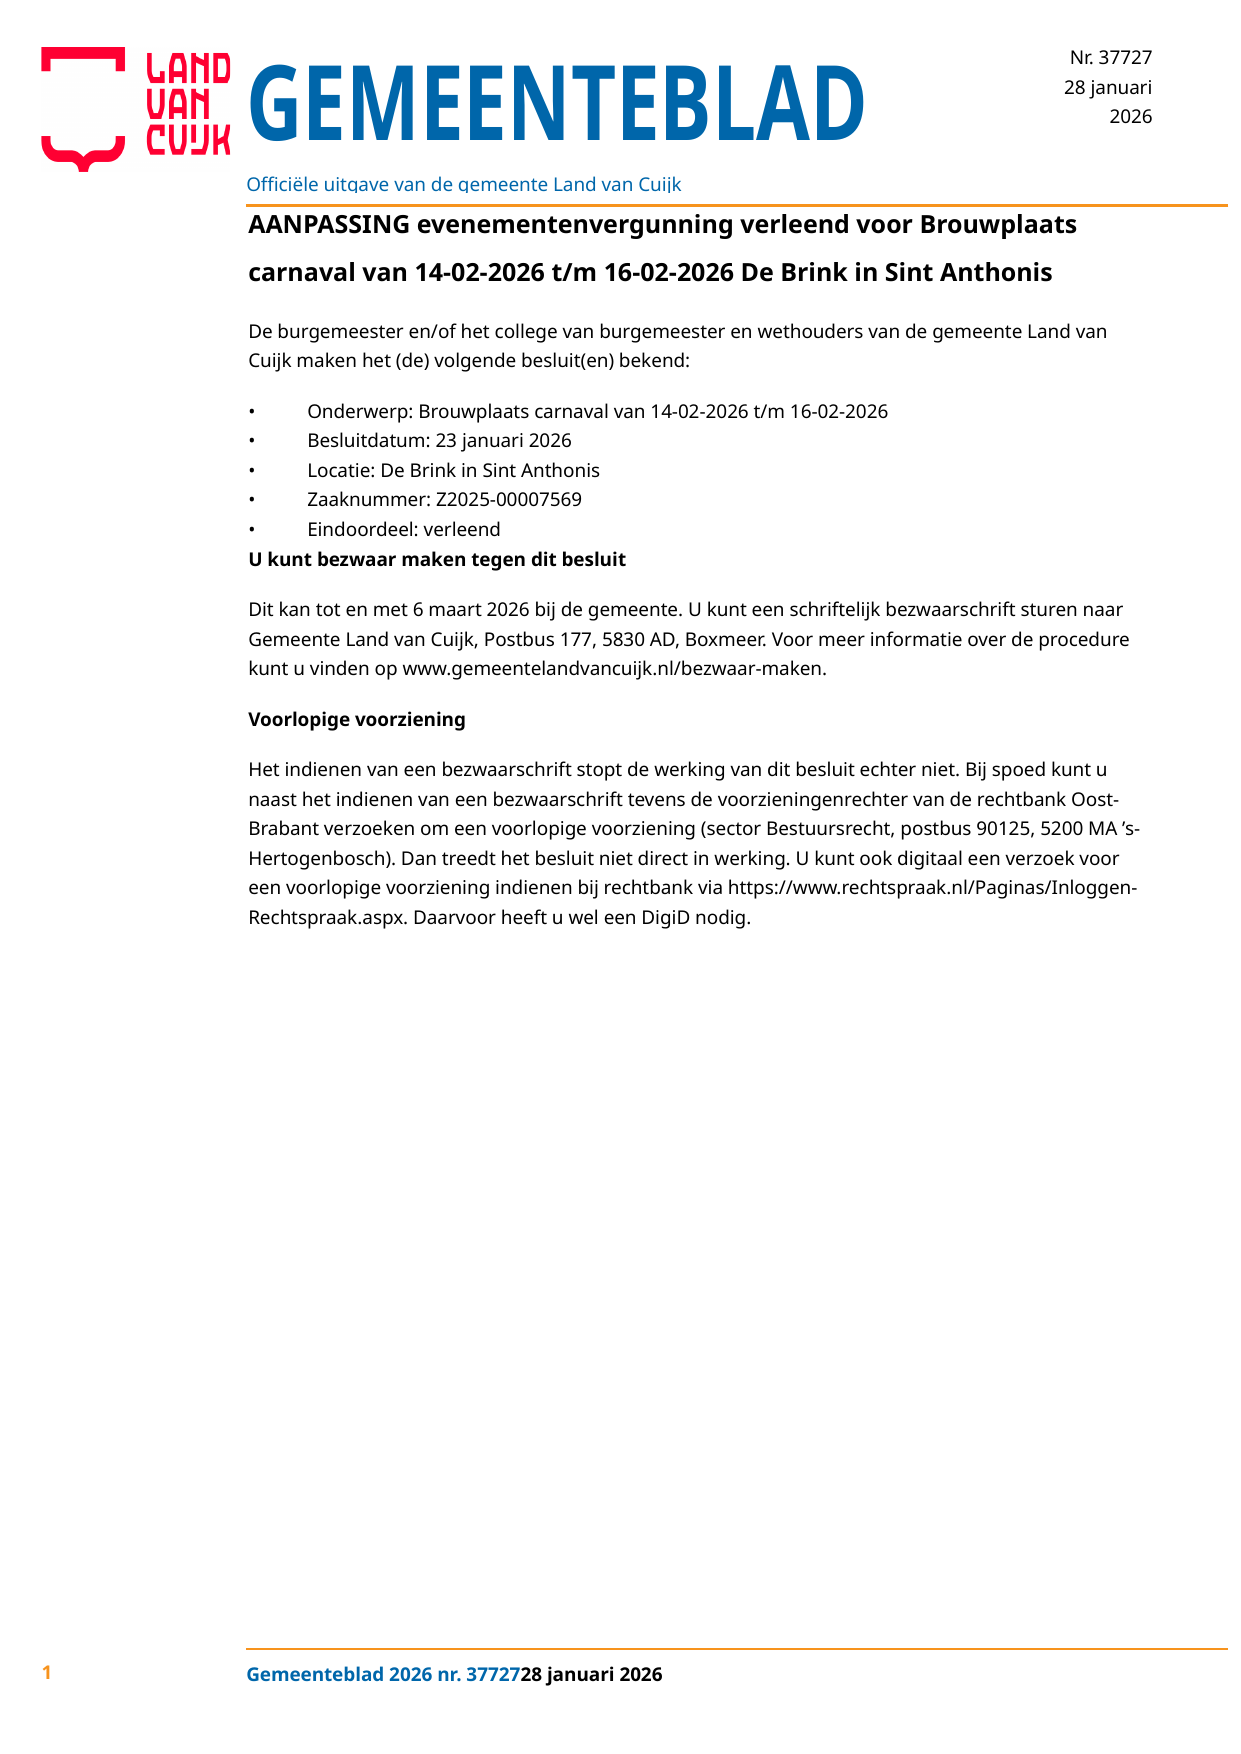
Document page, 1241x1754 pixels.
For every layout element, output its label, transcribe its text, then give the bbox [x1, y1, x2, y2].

list Zaaknummer: Z2025-00007569 [248, 487, 1152, 512]
list Onderwerp: Brouwplaats carnaval van 14-02-2026 t/m 16-02-2026 [248, 398, 1152, 424]
text Voorlopige voorziening [248, 706, 1152, 732]
text Het indienen van een bezwaarschrift stopt de werking van dit besluit echter niet. Bij spoed kunt u naast het indienen van een bezwaarschrift tevens de voorzieningenrechter van de rechtbank Oost-Brabant verzoeken om een voorlopige voorziening (sector Bestuursrecht, postbus 90125, 5200 MA ’s-Hertogenbosch). Dan treedt het besluit niet direct in werking. U kunt ook digitaal een verzoek voor een voorlopige voorziening indienen bij rechtbank via https://www.rechtspraak.nl/Paginas/Inloggen-Rechtspraak.aspx. Daarvoor heeft u wel een DigiD nodig. [248, 756, 1152, 930]
text AANPASSING evenementenvergunning verleend voor Brouwplaats carnaval van 14-02-2026 t/m 16-02-2026 De Brink in Sint Anthonis [248, 207, 1152, 288]
text U kunt bezwaar maken tegen dit besluit [248, 546, 1152, 572]
text De burgemeester en/of het college van burgemeester en wethouders van de gemeente Land van Cuijk maken het (de) volgende besluit(en) bekend: [248, 318, 1152, 373]
list Eindoordeel: verleend [248, 516, 1152, 542]
list Locatie: De Brink in Sint Anthonis [248, 457, 1152, 483]
picture [41, 47, 231, 172]
list Besluitdatum: 23 januari 2026 [248, 427, 1152, 453]
text Dit kan tot en met 6 maart 2026 bij de gemeente. U kunt een schriftelijk bezwaarschrift sturen naar Gemeente Land van Cuijk, Postbus 177, 5830 AD, Boxmeer. Voor meer informatie over de procedure kunt u vinden op www.gemeentelandvancuijk.nl/bezwaar-maken. [248, 596, 1152, 681]
